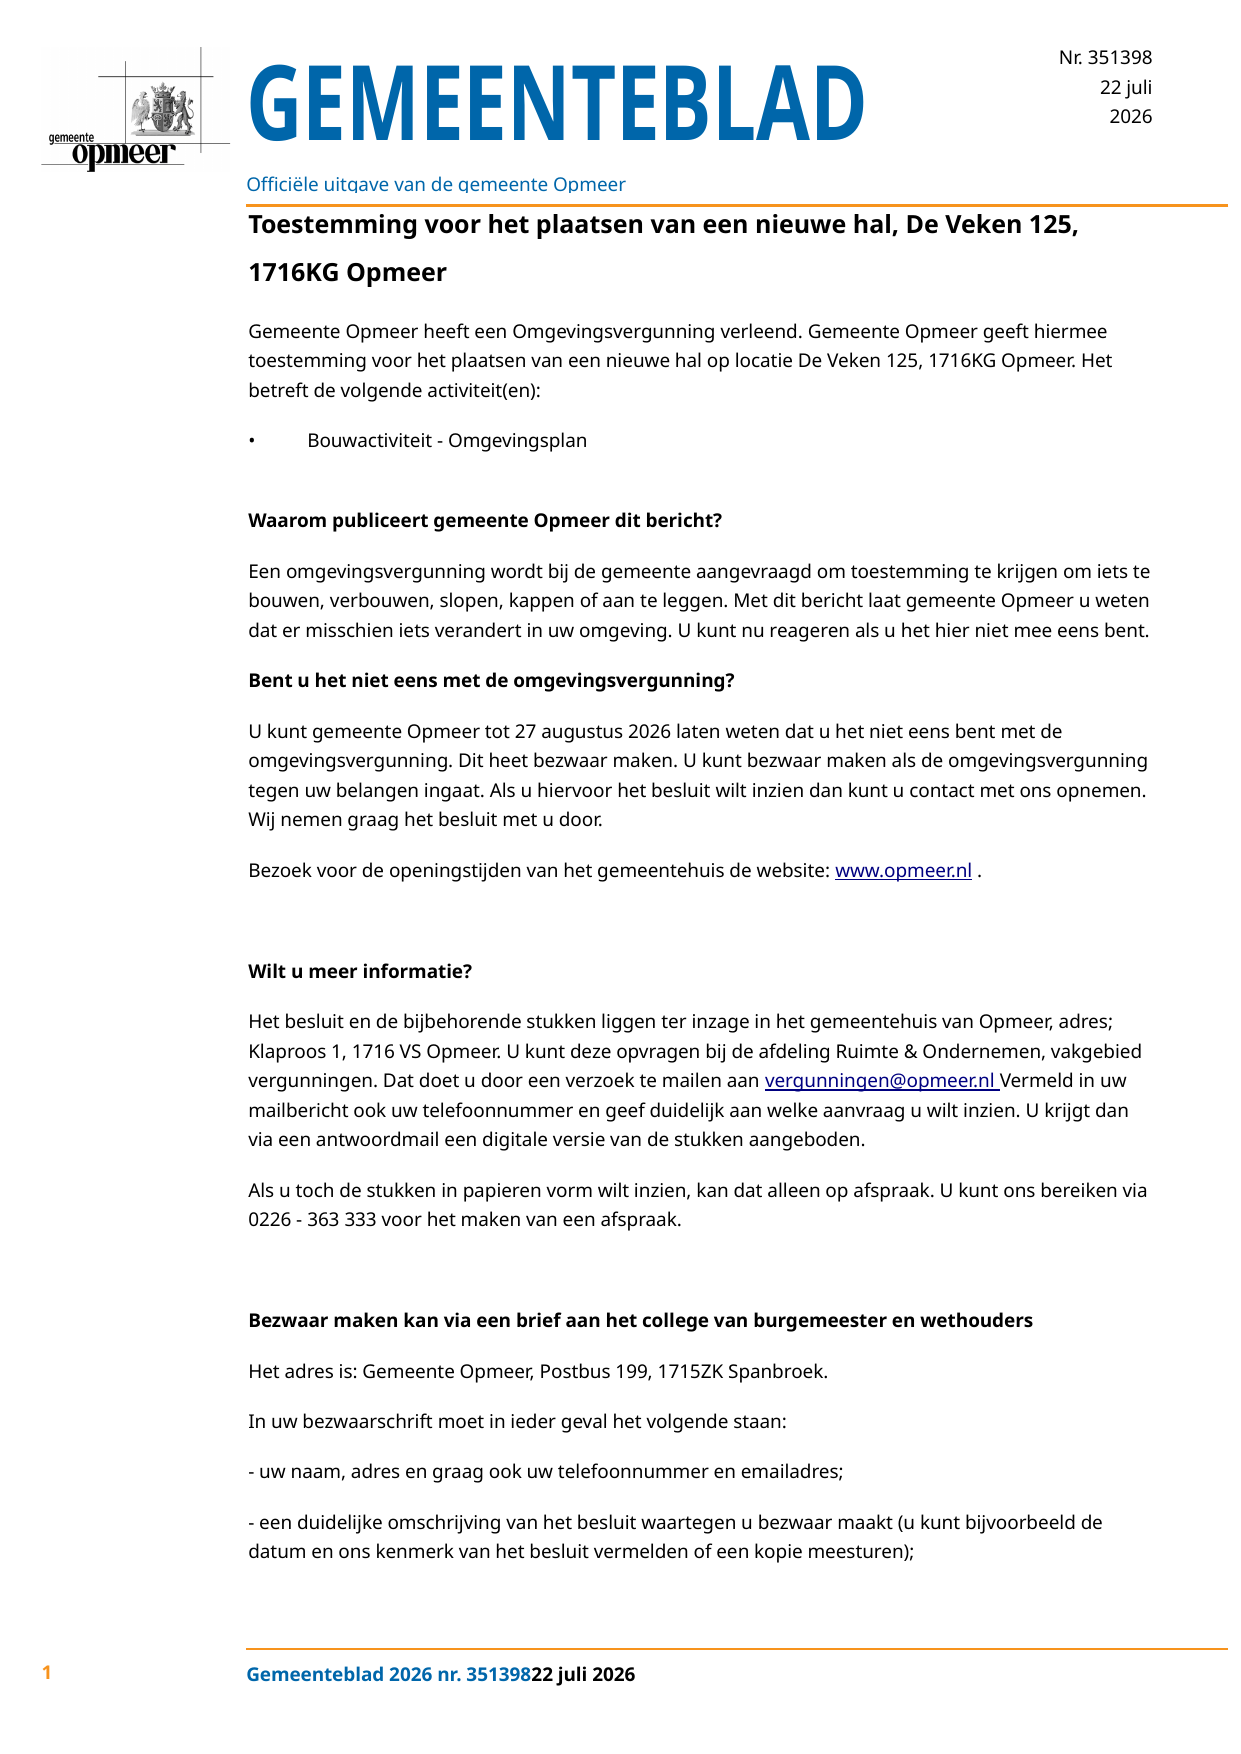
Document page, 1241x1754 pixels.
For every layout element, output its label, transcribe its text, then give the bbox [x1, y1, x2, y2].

text Het adres is: Gemeente Opmeer, Postbus 199, 1715ZK Spanbroek. [248, 1358, 1152, 1384]
list Bouwactiviteit - Omgevingsplan [248, 427, 1152, 453]
text Bezoek voor de openingstijden van het gemeentehuis de website: www.opmeer.nl . [248, 857, 1152, 883]
text - uw naam, adres en graag ook uw telefoonnummer en emailadres; [248, 1459, 1152, 1484]
text Een omgevingsvergunning wordt bij de gemeente aangevraagd om toestemming te krijgen om iets te bouwen, verbouwen, slopen, kappen of aan te leggen. Met dit bericht laat gemeente Opmeer u weten dat er misschien iets verandert in uw omgeving. U kunt nu reageren als u het hier niet mee eens bent. [248, 558, 1152, 643]
text Waarom publiceert gemeente Opmeer dit bericht? [248, 507, 1152, 533]
text In uw bezwaarschrift moet in ieder geval het volgende staan: [248, 1408, 1152, 1434]
text Als u toch de stukken in papieren vorm wilt inzien, kan dat alleen op afspraak. U kunt ons bereiken via 0226 - 363 333 voor het maken van een afspraak. [248, 1177, 1152, 1232]
text Het besluit en de bijbehorende stukken liggen ter inzage in het gemeentehuis van Opmeer, adres; Klaproos 1, 1716 VS Opmeer. U kunt deze opvragen bij de afdeling Ruimte & Ondernemen, vakgebied vergunningen. Dat doet u door een verzoek te mailen aan vergunningen@opmeer.nl Vermeld in uw mailbericht ook uw telefoonnummer en geef duidelijk aan welke aanvraag u wilt inzien. U krijgt dan via een antwoordmail een digitale versie van de stukken aangeboden. [248, 1008, 1152, 1152]
text Wilt u meer informatie? [248, 958, 1152, 984]
text Toestemming voor het plaatsen van een nieuwe hal, De Veken 125, 1716KG Opmeer [248, 207, 1152, 288]
text Bent u het niet eens met de omgevingsvergunning? [248, 667, 1152, 693]
picture [41, 47, 231, 172]
text Bezwaar maken kan via een brief aan het college van burgemeester en wethouders [248, 1307, 1152, 1333]
text Gemeente Opmeer heeft een Omgevingsvergunning verleend. Gemeente Opmeer geeft hiermee toestemming voor het plaatsen van een nieuwe hal op locatie De Veken 125, 1716KG Opmeer. Het betreft de volgende activiteit(en): [248, 318, 1152, 403]
text U kunt gemeente Opmeer tot 27 augustus 2026 laten weten dat u het niet eens bent met de omgevingsvergunning. Dit heet bezwaar maken. U kunt bezwaar maken als de omgevingsvergunning tegen uw belangen ingaat. Als u hiervoor het besluit wilt inzien dan kunt u contact met ons opnemen. Wij nemen graag het besluit met u door. [248, 718, 1152, 832]
text - een duidelijke omschrijving van het besluit waartegen u bezwaar maakt (u kunt bijvoorbeeld de datum en ons kenmerk van het besluit vermelden of een kopie meesturen); [248, 1509, 1152, 1564]
